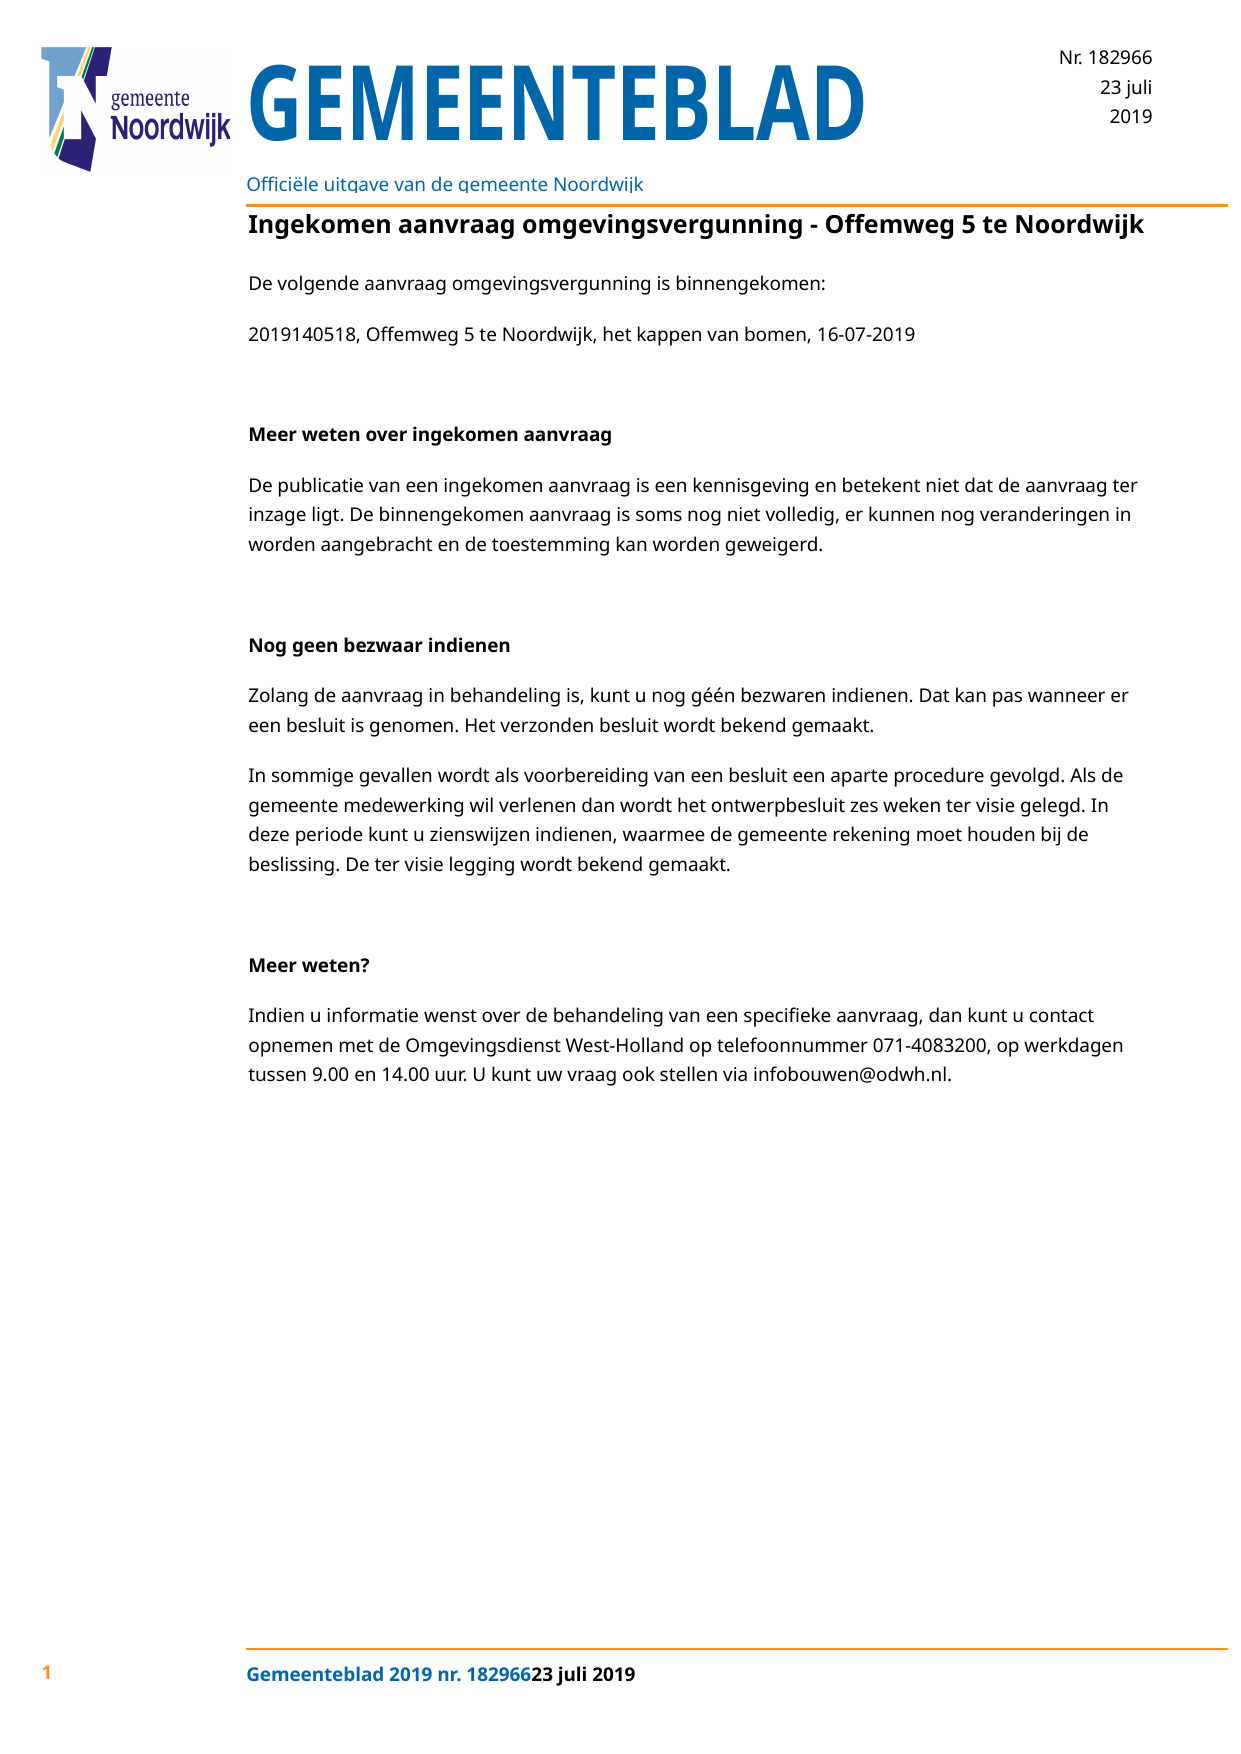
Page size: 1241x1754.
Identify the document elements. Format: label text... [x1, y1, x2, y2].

text De publicatie van een ingekomen aanvraag is een kennisgeving en betekent niet dat de aanvraag ter inzage ligt. De binnengekomen aanvraag is soms nog niet volledig, er kunnen nog veranderingen in worden aangebracht en de toestemming kan worden geweigerd. [248, 472, 1152, 557]
text In sommige gevallen wordt als voorbereiding van een besluit een aparte procedure gevolgd. Als de gemeente medewerking wil verlenen dan wordt het ontwerpbesluit zes weken ter visie gelegd. In deze periode kunt u zienswijzen indienen, waarmee de gemeente rekening moet houden bij de beslissing. De ter visie legging wordt bekend gemaakt. [248, 762, 1152, 877]
text Ingekomen aanvraag omgevingsvergunning - Offemweg 5 te Noordwijk [248, 207, 1152, 241]
text Meer weten? [248, 952, 1152, 978]
text Zolang de aanvraag in behandeling is, kunt u nog géén bezwaren indienen. Dat kan pas wanneer er een besluit is genomen. Het verzonden besluit wordt bekend gemaakt. [248, 682, 1152, 738]
text Indien u informatie wenst over de behandeling van een specifieke aanvraag, dan kunt u contact opnemen met de Omgevingsdienst West-Holland op telefoonnummer 071-4083200, op werkdagen tussen 9.00 en 14.00 uur. U kunt uw vraag ook stellen via infobouwen@odwh.nl. [248, 1002, 1152, 1087]
text Nog geen bezwaar indienen [248, 632, 1152, 658]
text 2019140518, Offemweg 5 te Noordwijk, het kappen van bomen, 16-07-2019 [248, 321, 1152, 346]
text Meer weten over ingekomen aanvraag [248, 422, 1152, 447]
picture [41, 47, 231, 172]
text De volgende aanvraag omgevingsvergunning is binnengekomen: [248, 270, 1152, 296]
